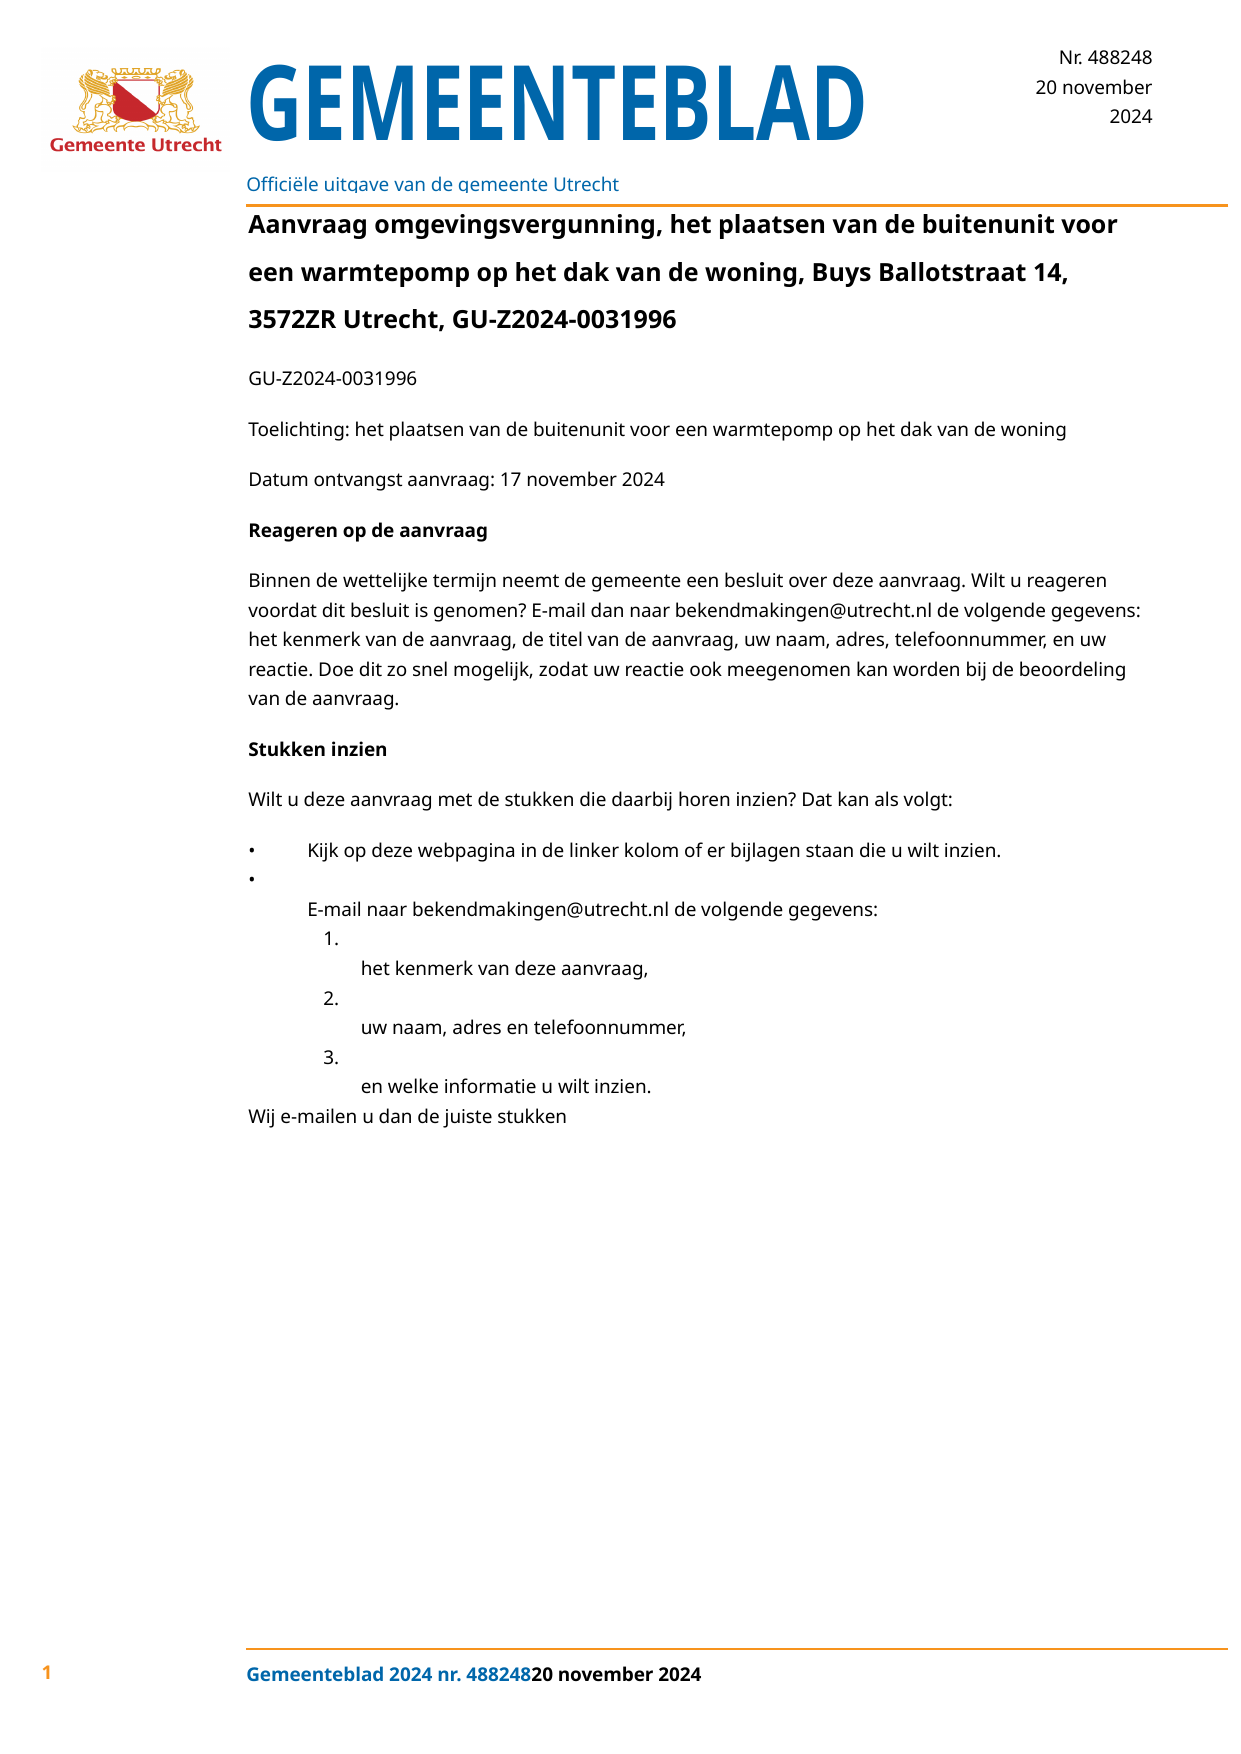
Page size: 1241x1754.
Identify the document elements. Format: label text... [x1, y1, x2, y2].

text Wij e-mailen u dan de juiste stukken [248, 1103, 1152, 1129]
text Wilt u deze aanvraag met de stukken die daarbij horen inzien? Dat kan als volgt: [248, 786, 1152, 812]
picture [41, 47, 231, 172]
text Stukken inzien [248, 736, 1152, 762]
list het kenmerk van deze aanvraag, [323, 955, 1152, 981]
list E-mail naar bekendmakingen@utrecht.nl de volgende gegevens: [248, 896, 1152, 922]
list Kijk op deze webpagina in de linker kolom of er bijlagen staan die u wilt inzien. [248, 837, 1152, 862]
text Toelichting: het plaatsen van de buitenunit voor een warmtepomp op het dak van de woning [248, 416, 1152, 442]
list uw naam, adres en telefoonnummer, [323, 1014, 1152, 1040]
text Aanvraag omgevingsvergunning, het plaatsen van de buitenunit voor een warmtepomp op het dak van de woning, Buys Ballotstraat 14, 3572ZR Utrecht, GU-Z2024-0031996 [248, 207, 1152, 336]
text Binnen de wettelijke termijn neemt de gemeente een besluit over deze aanvraag. Wilt u reageren voordat dit besluit is genomen? E-mail dan naar bekendmakingen@utrecht.nl de volgende gegevens: het kenmerk van de aanvraag, de titel van de aanvraag, uw naam, adres, telefoonnummer, en uw reactie. Doe dit zo snel mogelijk, zodat uw reactie ook meegenomen kan worden bij de beoordeling van de aanvraag. [248, 567, 1152, 711]
list en welke informatie u wilt inzien. [323, 1073, 1152, 1099]
text GU-Z2024-0031996 [248, 366, 1152, 391]
text Reageren op de aanvraag [248, 517, 1152, 542]
text Datum ontvangst aanvraag: 17 november 2024 [248, 466, 1152, 492]
